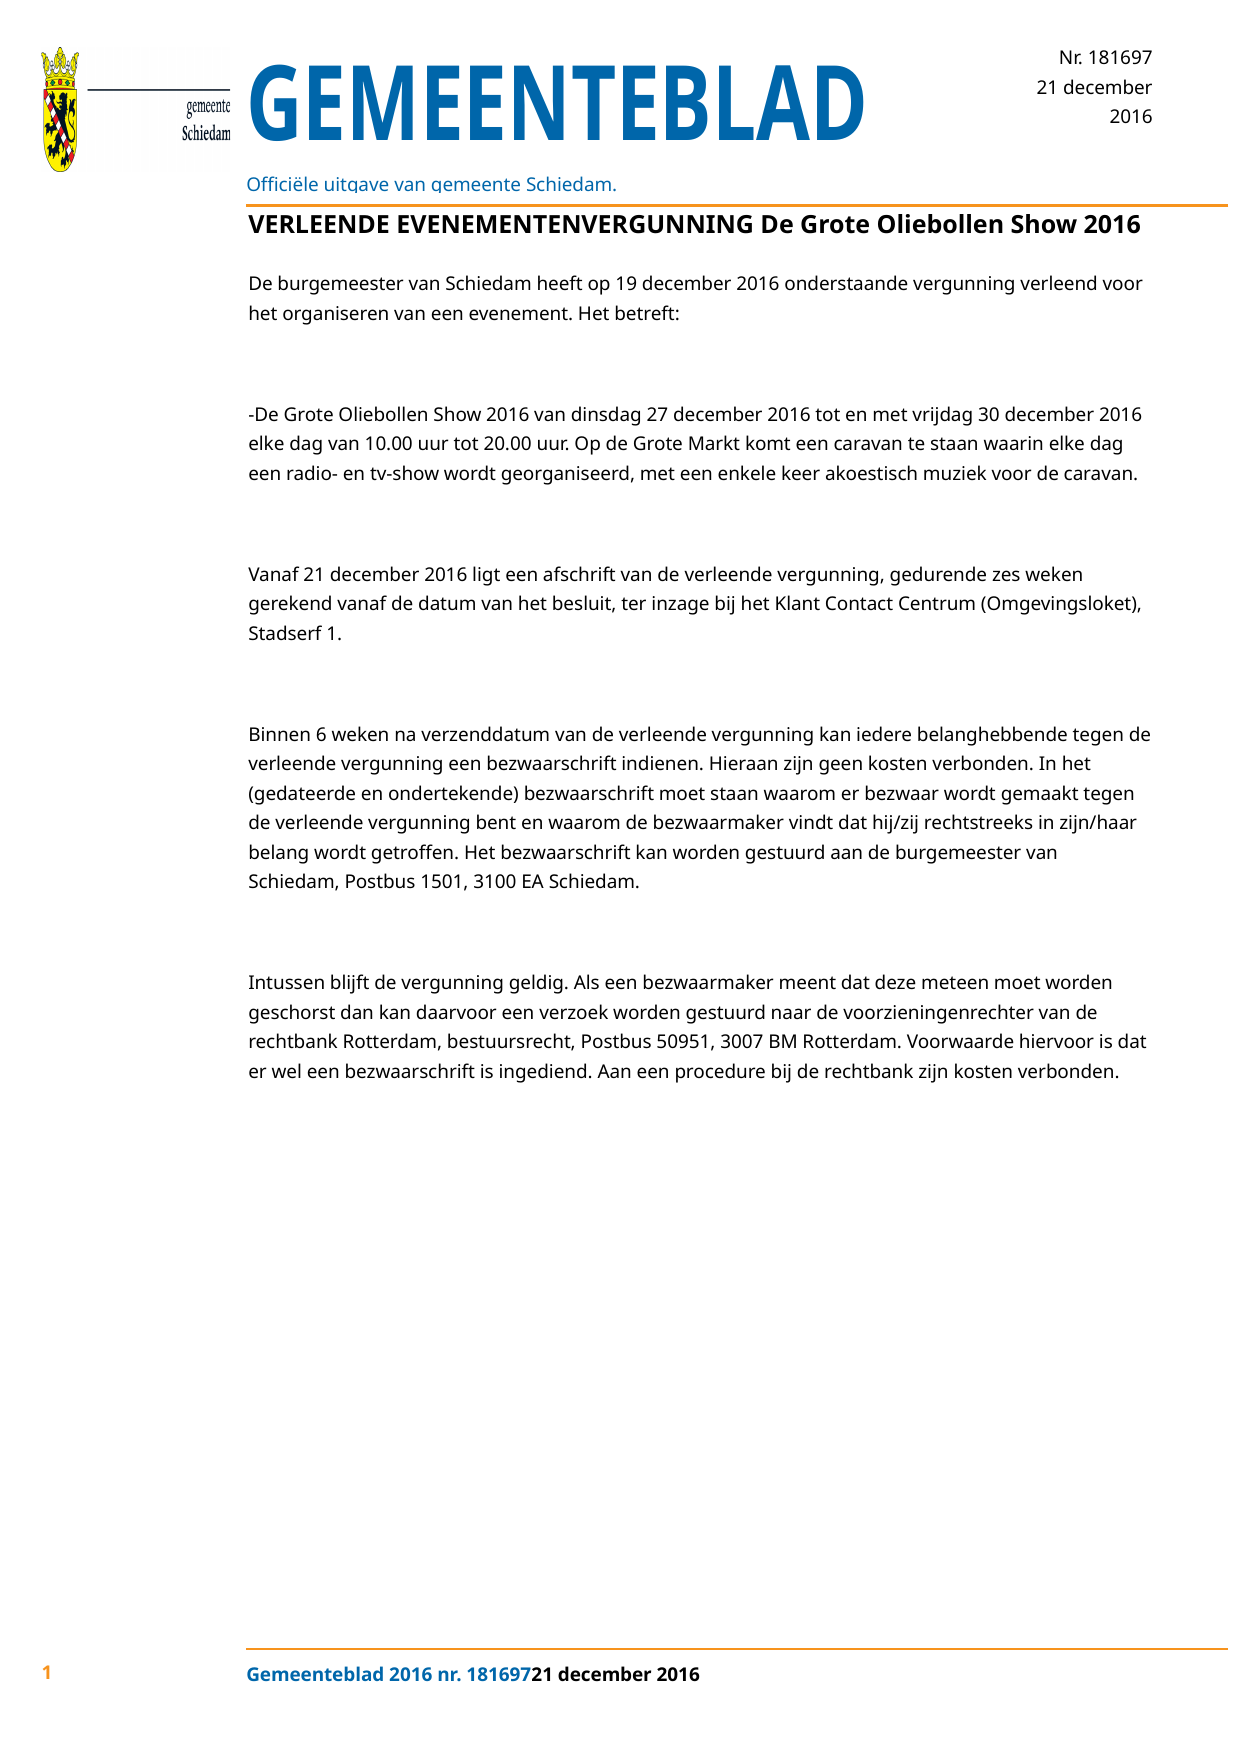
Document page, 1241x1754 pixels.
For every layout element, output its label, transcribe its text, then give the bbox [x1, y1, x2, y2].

text Intussen blijft de vergunning geldig. Als een bezwaarmaker meent dat deze meteen moet worden geschorst dan kan daarvoor een verzoek worden gestuurd naar de voorzieningenrechter van de rechtbank Rotterdam, bestuursrecht, Postbus 50951, 3007 BM Rotterdam. Voorwaarde hiervoor is dat er wel een bezwaarschrift is ingediend. Aan een procedure bij de rechtbank zijn kosten verbonden. [248, 969, 1152, 1084]
text VERLEENDE EVENEMENTENVERGUNNING De Grote Oliebollen Show 2016 [248, 207, 1152, 241]
text -De Grote Oliebollen Show 2016 van dinsdag 27 december 2016 tot en met vrijdag 30 december 2016 elke dag van 10.00 uur tot 20.00 uur. Op de Grote Markt komt een caravan te staan waarin elke dag een radio- en tv-show wordt georganiseerd, met een enkele keer akoestisch muziek voor de caravan. [248, 401, 1152, 486]
text De burgemeester van Schiedam heeft op 19 december 2016 onderstaande vergunning verleend voor het organiseren van een evenement. Het betreft: [248, 270, 1152, 326]
text Binnen 6 weken na verzenddatum van de verleende vergunning kan iedere belanghebbende tegen de verleende vergunning een bezwaarschrift indienen. Hieraan zijn geen kosten verbonden. In het (gedateerde en ondertekende) bezwaarschrift moet staan waarom er bezwaar wordt gemaakt tegen de verleende vergunning bent en waarom de bezwaarmaker vindt dat hij/zij rechtstreeks in zijn/haar belang wordt getroffen. Het bezwaarschrift kan worden gestuurd aan de burgemeester van Schiedam, Postbus 1501, 3100 EA Schiedam. [248, 721, 1152, 894]
text Vanaf 21 december 2016 ligt een afschrift van de verleende vergunning, gedurende zes weken gerekend vanaf de datum van het besluit, ter inzage bij het Klant Contact Centrum (Omgevingsloket), Stadserf 1. [248, 561, 1152, 646]
picture [41, 47, 231, 172]
